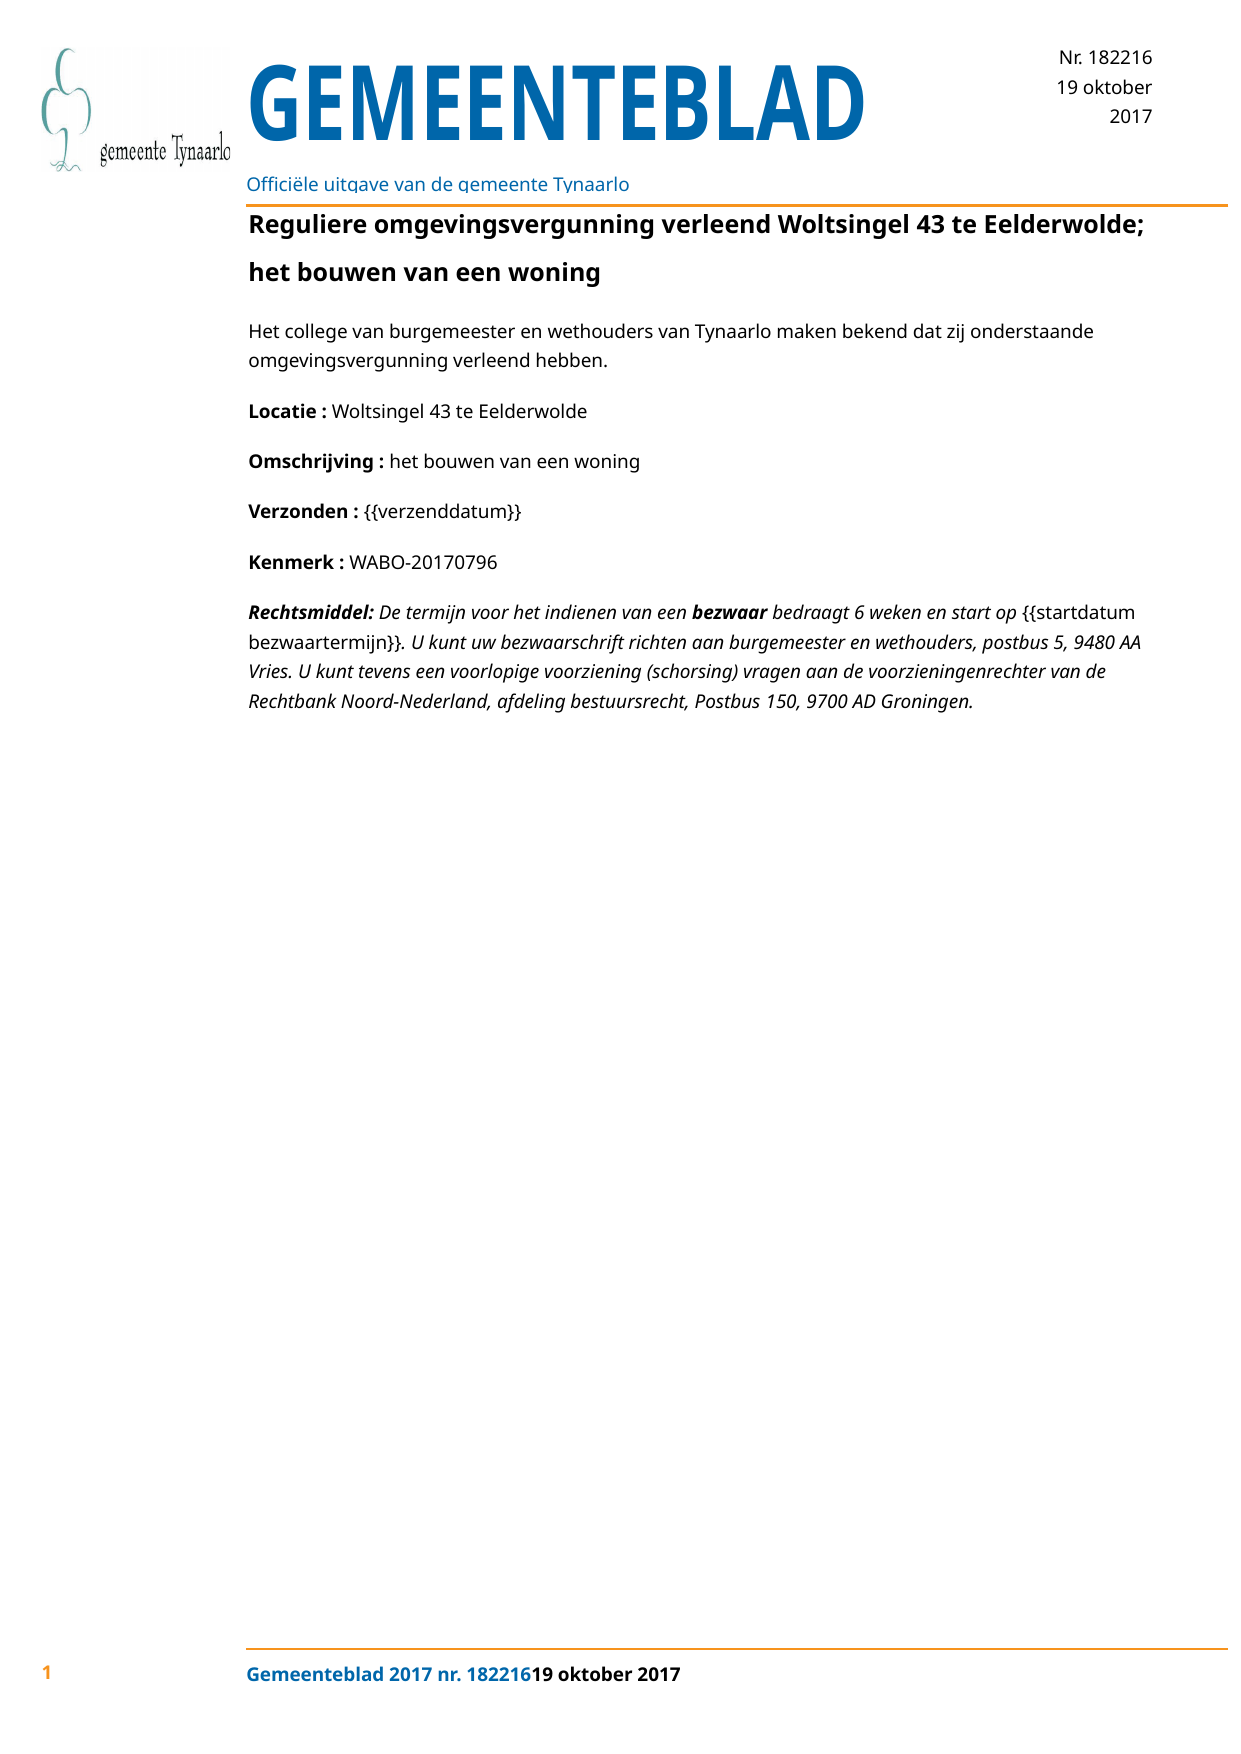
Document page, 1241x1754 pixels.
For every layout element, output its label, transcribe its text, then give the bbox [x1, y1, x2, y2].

picture [41, 47, 231, 172]
text Reguliere omgevingsvergunning verleend Woltsingel 43 te Eelderwolde; het bouwen van een woning [248, 207, 1152, 288]
text Locatie : Woltsingel 43 te Eelderwolde [248, 398, 1152, 424]
text Verzonden : {{verzenddatum}} [248, 499, 1152, 524]
text Omschrijving : het bouwen van een woning [248, 448, 1152, 474]
text Het college van burgemeester en wethouders van Tynaarlo maken bekend dat zij onderstaande omgevingsvergunning verleend hebben. [248, 318, 1152, 373]
text Kenmerk : WABO-20170796 [248, 549, 1152, 575]
text Rechtsmiddel: De termijn voor het indienen van een bezwaar bedraagt 6 weken en start op {{startdatum bezwaartermijn}}. U kunt uw bezwaarschrift richten aan burgemeester en wethouders, postbus 5, 9480 AA Vries. U kunt tevens een voorlopige voorziening (schorsing) vragen aan de voorzieningenrechter van de Rechtbank Noord-Nederland, afdeling bestuursrecht, Postbus 150, 9700 AD Groningen. [248, 599, 1152, 714]
